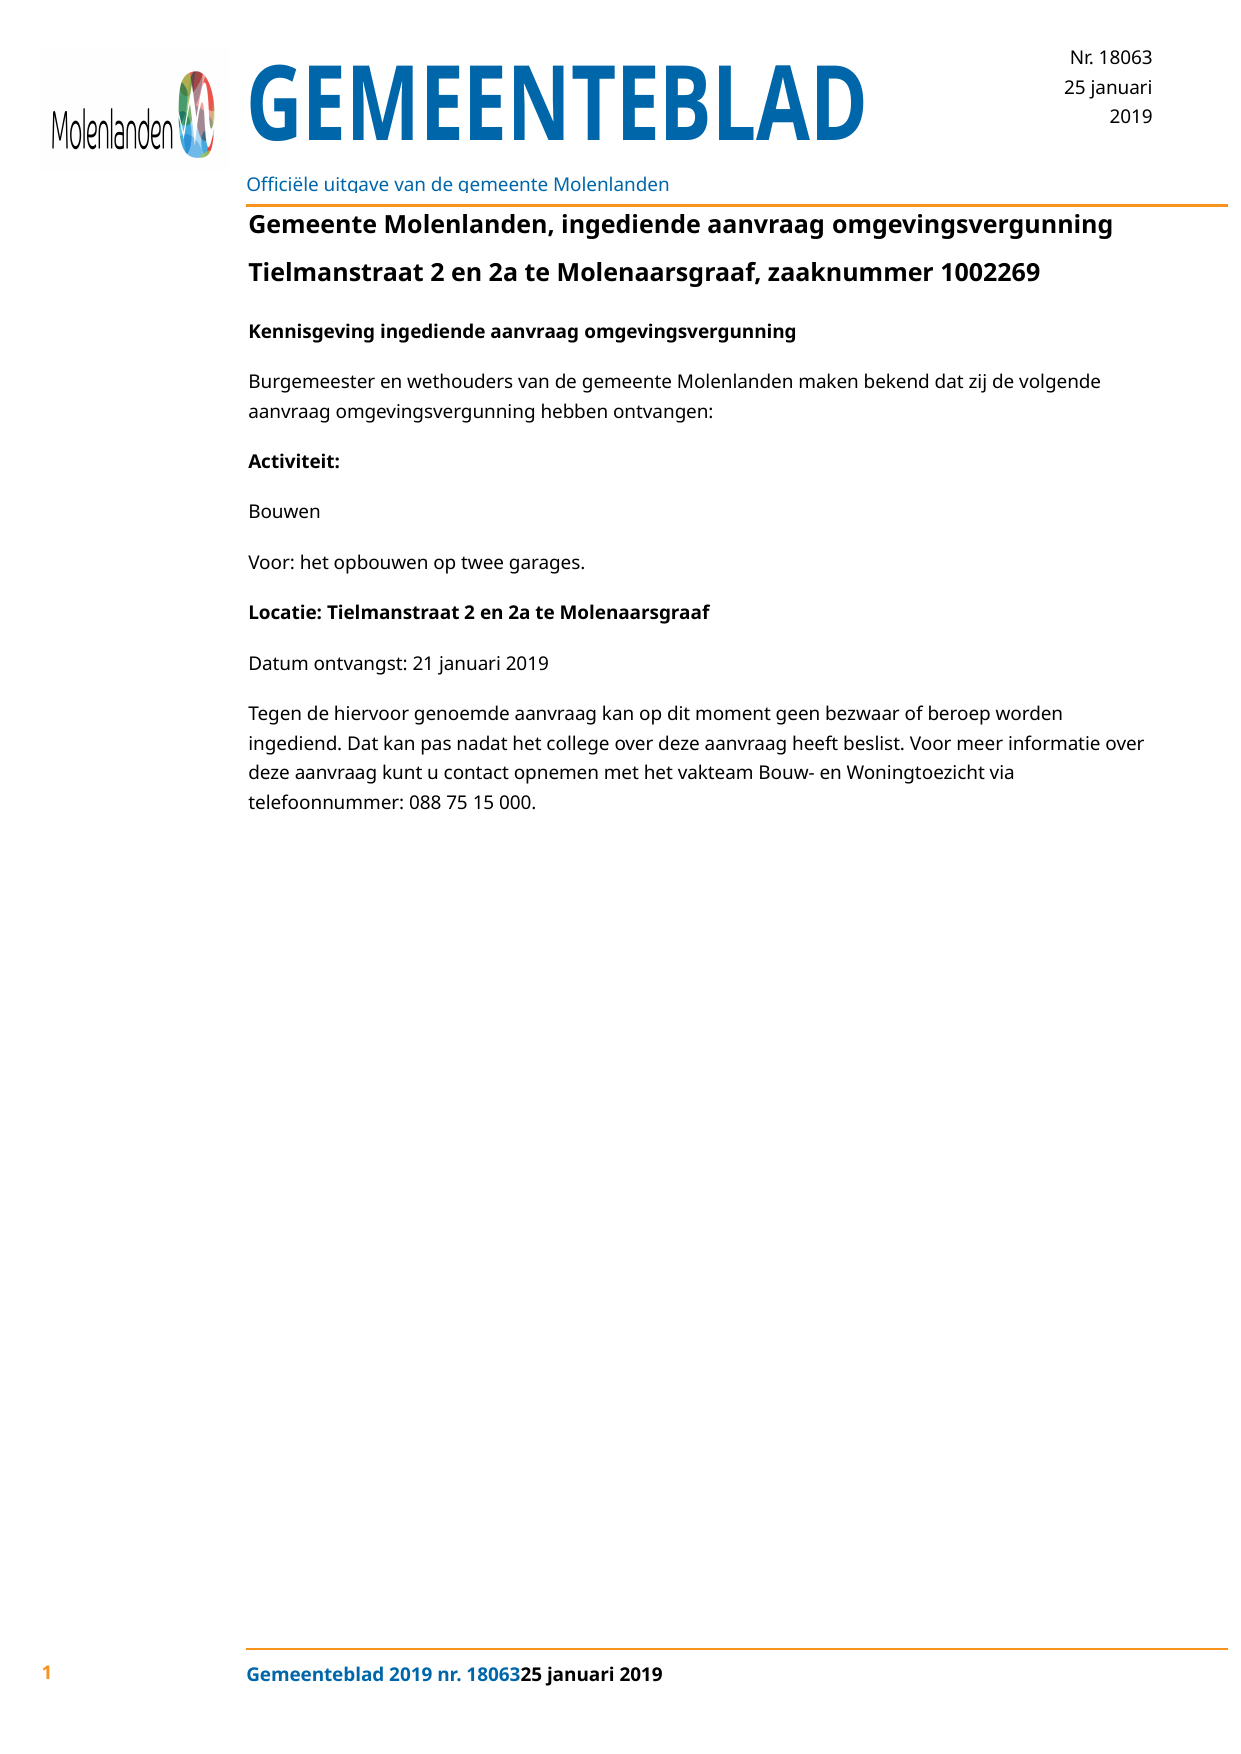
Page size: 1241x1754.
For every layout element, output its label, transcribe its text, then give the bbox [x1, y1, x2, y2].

text Gemeente Molenlanden, ingediende aanvraag omgevingsvergunning Tielmanstraat 2 en 2a te Molenaarsgraaf, zaaknummer 1002269 [248, 207, 1152, 288]
text Burgemeester en wethouders van de gemeente Molenlanden maken bekend dat zij de volgende aanvraag omgevingsvergunning hebben ontvangen: [248, 368, 1152, 424]
text Kennisgeving ingediende aanvraag omgevingsvergunning [248, 318, 1152, 344]
text Activiteit: [248, 448, 1152, 474]
text Locatie: Tielmanstraat 2 en 2a te Molenaarsgraaf [248, 599, 1152, 625]
text Tegen de hiervoor genoemde aanvraag kan op dit moment geen bezwaar of beroep worden ingediend. Dat kan pas nadat het college over deze aanvraag heeft beslist. Voor meer informatie over deze aanvraag kunt u contact opnemen met het vakteam Bouw- en Woningtoezicht via telefoonnummer: 088 75 15 000. [248, 700, 1152, 815]
text Bouwen [248, 499, 1152, 524]
text Voor: het opbouwen op twee garages. [248, 549, 1152, 575]
picture [41, 47, 231, 172]
text Datum ontvangst: 21 januari 2019 [248, 650, 1152, 676]
